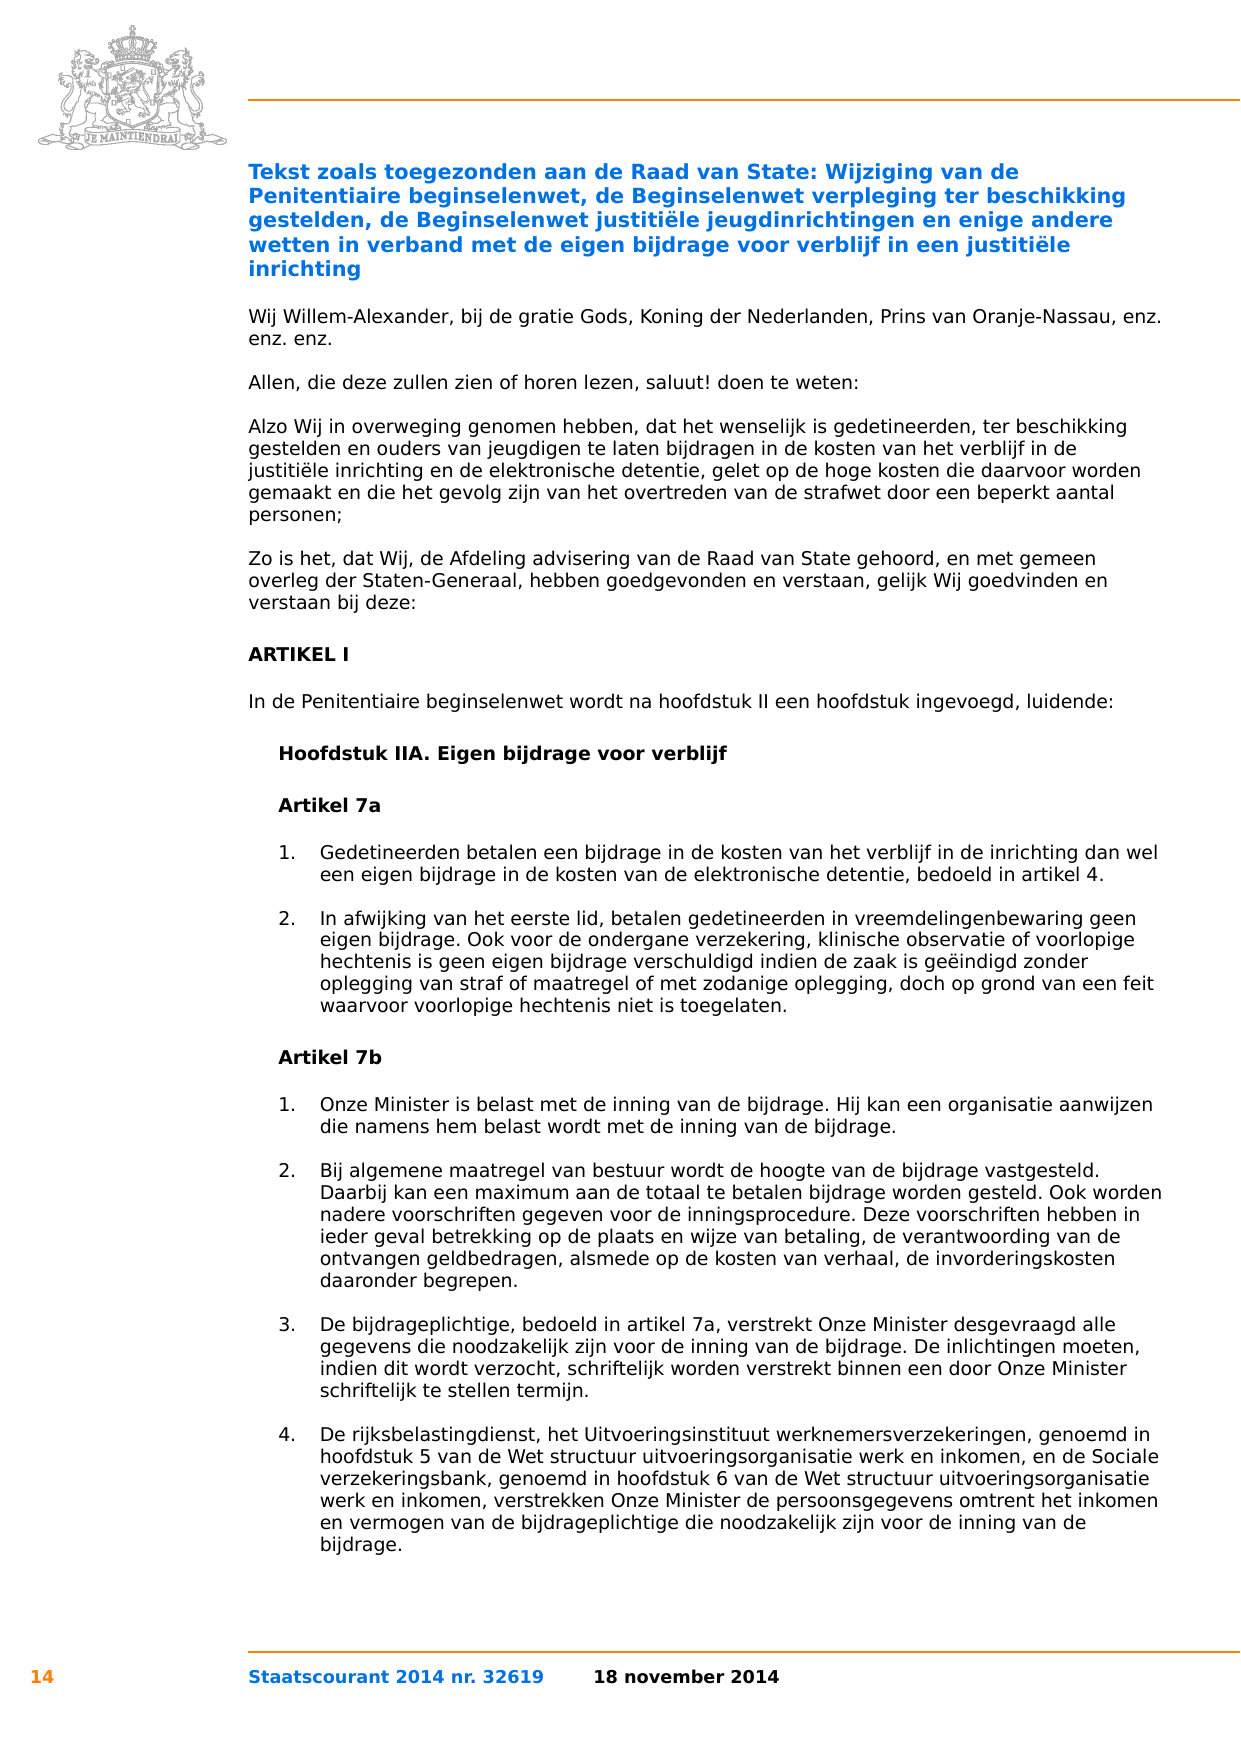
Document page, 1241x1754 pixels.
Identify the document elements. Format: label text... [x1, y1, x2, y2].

text 2. Bij algemene maatregel van bestuur wordt de hoogte van de bijdrage vastgesteld. Daarbij kan een maximum aan de totaal te betalen bijdrage worden gesteld. Ook worden nadere voorschriften gegeven voor de inningsprocedure. Deze voorschriften hebben in ieder geval betrekking op de plaats en wijze van betaling, de verantwoording van de ontvangen geldbedragen, alsmede op de kosten van verhaal, de invorderingskosten daaronder begrepen. [278, 1160, 1163, 1292]
subtitle ARTIKEL I [248, 644, 1163, 666]
text Wij Willem-Alexander, bij de gratie Gods, Koning der Nederlanden, Prins van Oranje-Nassau, enz. enz. enz. [248, 306, 1163, 350]
picture [38, 25, 227, 150]
text 4. De rijksbelastingdienst, het Uitvoeringsinstituut werknemersverzekeringen, genoemd in hoofdstuk 5 van de Wet structuur uitvoeringsorganisatie werk en inkomen, en de Sociale verzekeringsbank, genoemd in hoofdstuk 6 van de Wet structuur uitvoeringsorganisatie werk en inkomen, verstrekken Onze Minister de persoonsgegevens omtrent het inkomen en vermogen van de bijdrageplichtige die noodzakelijk zijn voor de inning van de bijdrage. [278, 1424, 1163, 1556]
text 2. In afwijking van het eerste lid, betalen gedetineerden in vreemdelingenbewaring geen eigen bijdrage. Ook voor de ondergane verzekering, klinische observatie of voorlopige hechtenis is geen eigen bijdrage verschuldigd indien de zaak is geëindigd zonder oplegging van straf of maatregel of met zodanige oplegging, doch op grond van een feit waarvoor voorlopige hechtenis niet is toegelaten. [278, 907, 1163, 1017]
subtitle Hoofdstuk IIA. Eigen bijdrage voor verblijf [278, 743, 1163, 764]
text Zo is het, dat Wij, de Afdeling advisering van de Raad van State gehoord, en met gemeen overleg der Staten-Generaal, hebben goedgevonden en verstaan, gelijk Wij goedvinden en verstaan bij deze: [248, 548, 1163, 614]
subtitle Artikel 7b [278, 1047, 1163, 1069]
text 3. De bijdrageplichtige, bedoeld in artikel 7a, verstrekt Onze Minister desgevraagd alle gegevens die noodzakelijk zijn voor de inning van de bijdrage. De inlichtingen moeten, indien dit wordt verzocht, schriftelijk worden verstrekt binnen een door Onze Minister schriftelijk te stellen termijn. [278, 1314, 1163, 1402]
text Allen, die deze zullen zien of horen lezen, saluut! doen te weten: [248, 372, 1163, 394]
text Alzo Wij in overweging genomen hebben, dat het wenselijk is gedetineerden, ter beschikking gestelden en ouders van jeugdigen te laten bijdragen in de kosten van het verblijf in de justitiële inrichting en de elektronische detentie, gelet op de hoge kosten die daarvoor worden gemaakt en die het gevolg zijn van het overtreden van de strafwet door een beperkt aantal personen; [248, 416, 1163, 526]
subtitle Tekst zoals toegezonden aan de Raad van State: Wijziging van de Penitentiaire beginselenwet, de Beginselenwet verpleging ter beschikking gestelden, de Beginselenwet justitiële jeugdinrichtingen en enige andere wetten in verband met de eigen bijdrage voor verblijf in een justitiële inrichting [248, 160, 1163, 281]
text 1. Onze Minister is belast met de inning van de bijdrage. Hij kan een organisatie aanwijzen die namens hem belast wordt met de inning van de bijdrage. [278, 1094, 1163, 1138]
text In de Penitentiaire beginselenwet wordt na hoofdstuk II een hoofdstuk ingevoegd, luidende: [248, 691, 1163, 713]
subtitle Artikel 7a [278, 794, 1163, 817]
text 1. Gedetineerden betalen een bijdrage in de kosten van het verblijf in de inrichting dan wel een eigen bijdrage in de kosten van de elektronische detentie, bedoeld in artikel 4. [278, 842, 1163, 886]
